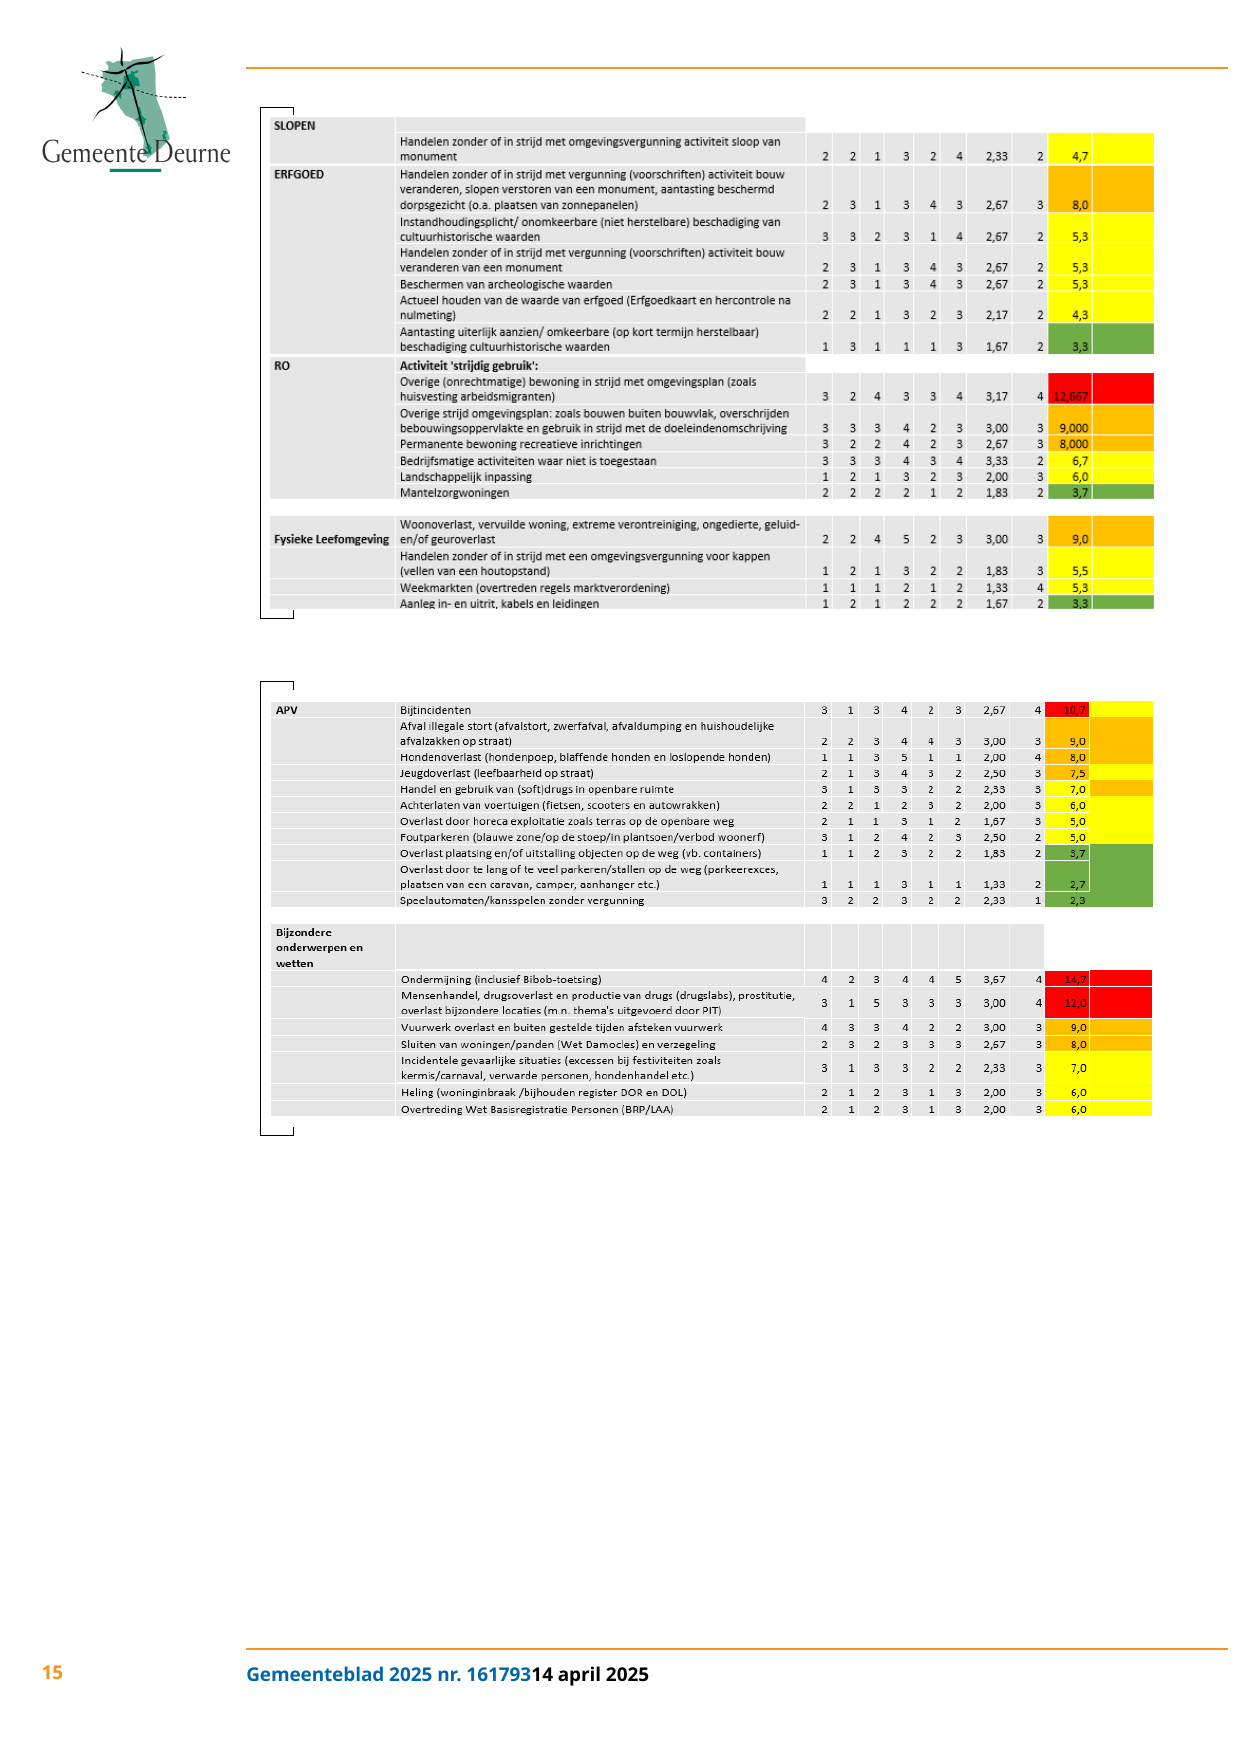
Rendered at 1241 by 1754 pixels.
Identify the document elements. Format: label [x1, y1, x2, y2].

picture [41, 47, 231, 172]
picture [268, 690, 1155, 1127]
picture [268, 115, 1155, 610]
